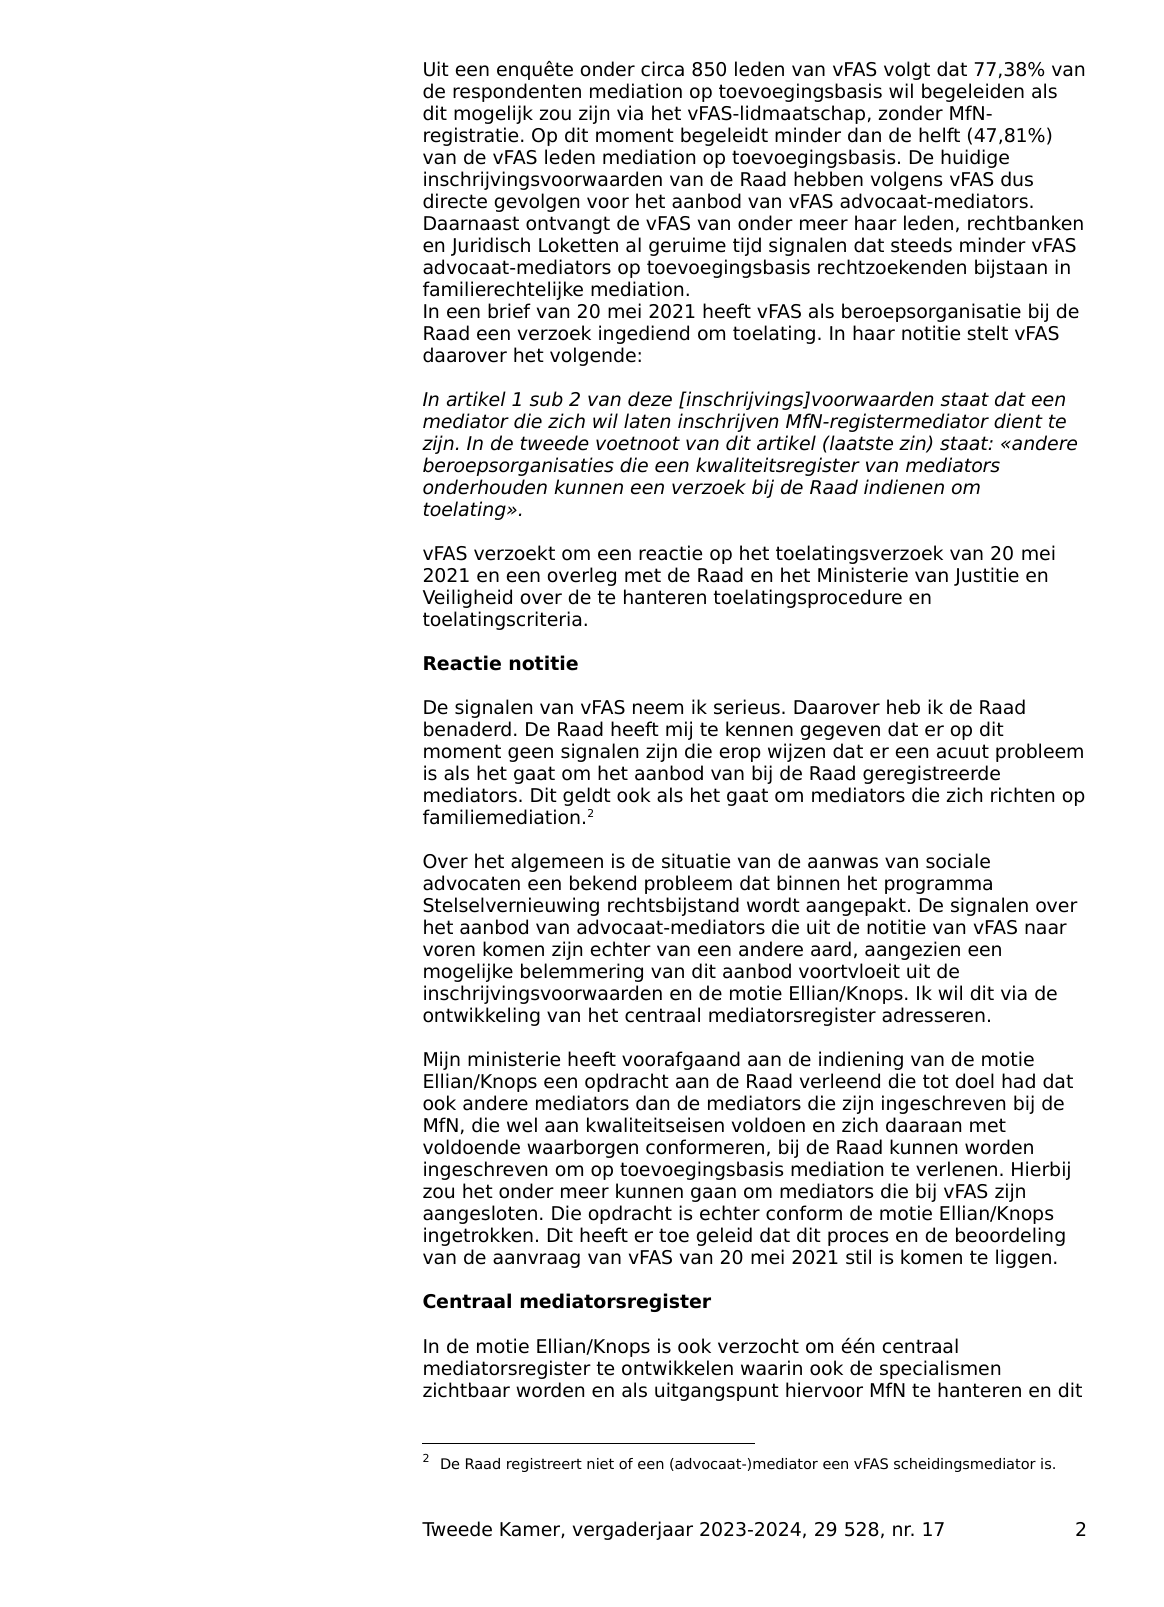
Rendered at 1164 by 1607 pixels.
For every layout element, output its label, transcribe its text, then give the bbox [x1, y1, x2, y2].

text vFAS verzoekt om een reactie op het toelatingsverzoek van 20 mei 2021 en een overleg met de Raad en het Ministerie van Justitie en Veiligheid over de te hanteren toelatingsprocedure en toelatingscriteria. [422, 543, 1087, 631]
text In een brief van 20 mei 2021 heeft vFAS als beroepsorganisatie bij de Raad een verzoek ingediend om toelating. In haar notitie stelt vFAS daarover het volgende: [422, 301, 1087, 367]
text In artikel 1 sub 2 van deze [inschrijvings]voorwaarden staat dat een mediator die zich wil laten inschrijven MfN-registermediator dient te zijn. In de tweede voetnoot van dit artikel (laatste zin) staat: «andere beroepsorganisaties die een kwaliteitsregister van mediators onderhouden kunnen een verzoek bij de Raad indienen om toelating». [422, 389, 1087, 521]
text Over het algemeen is de situatie van de aanwas van sociale advocaten een bekend probleem dat binnen het programma Stelselvernieuwing rechtsbijstand wordt aangepakt. De signalen over het aanbod van advocaat-mediators die uit de notitie van vFAS naar voren komen zijn echter van een andere aard, aangezien een mogelijke belemmering van dit aanbod voortvloeit uit de inschrijvingsvoorwaarden en de motie Ellian/Knops. Ik wil dit via de ontwikkeling van het centraal mediatorsregister adresseren. [422, 851, 1087, 1027]
text Uit een enquête onder circa 850 leden van vFAS volgt dat 77,38% van de respondenten mediation op toevoegingsbasis wil begeleiden als dit mogelijk zou zijn via het vFAS-lidmaatschap, zonder MfN-registratie. Op dit moment begeleidt minder dan de helft (47,81%) van de vFAS leden mediation op toevoegingsbasis. De huidige inschrijvingsvoorwaarden van de Raad hebben volgens vFAS dus directe gevolgen voor het aanbod van vFAS advocaat-mediators. Daarnaast ontvangt de vFAS van onder meer haar leden, rechtbanken en Juridisch Loketten al geruime tijd signalen dat steeds minder vFAS advocaat-mediators op toevoegingsbasis rechtzoekenden bijstaan in familierechtelijke mediation. [422, 59, 1087, 301]
subtitle Centraal mediatorsregister [422, 1291, 1087, 1313]
text De signalen van vFAS neem ik serieus. Daarover heb ik de Raad benaderd. De Raad heeft mij te kennen gegeven dat er op dit moment geen signalen zijn die erop wijzen dat er een acuut probleem is als het gaat om het aanbod van bij de Raad geregistreerde mediators. Dit geldt ook als het gaat om mediators die zich richten op familiemediation. [422, 697, 1087, 829]
subtitle Reactie notitie [422, 653, 1087, 675]
text In de motie Ellian/Knops is ook verzocht om één centraal mediatorsregister te ontwikkelen waarin ook de specialismen zichtbaar worden en als uitgangspunt hiervoor MfN te hanteren en dit [422, 1336, 1087, 1401]
text De Raad registreert niet of een (advocaat-)mediator een vFAS scheidingsmediator is. [422, 1452, 1087, 1474]
text Mijn ministerie heeft voorafgaand aan de indiening van de motie Ellian/Knops een opdracht aan de Raad verleend die tot doel had dat ook andere mediators dan de mediators die zijn ingeschreven bij de MfN, die wel aan kwaliteitseisen voldoen en zich daaraan met voldoende waarborgen conformeren, bij de Raad kunnen worden ingeschreven om op toevoegingsbasis mediation te verlenen. Hierbij zou het onder meer kunnen gaan om mediators die bij vFAS zijn aangesloten. Die opdracht is echter conform de motie Ellian/Knops ingetrokken. Dit heeft er toe geleid dat dit proces en de beoordeling van de aanvraag van vFAS van 20 mei 2021 stil is komen te liggen. [422, 1049, 1087, 1269]
